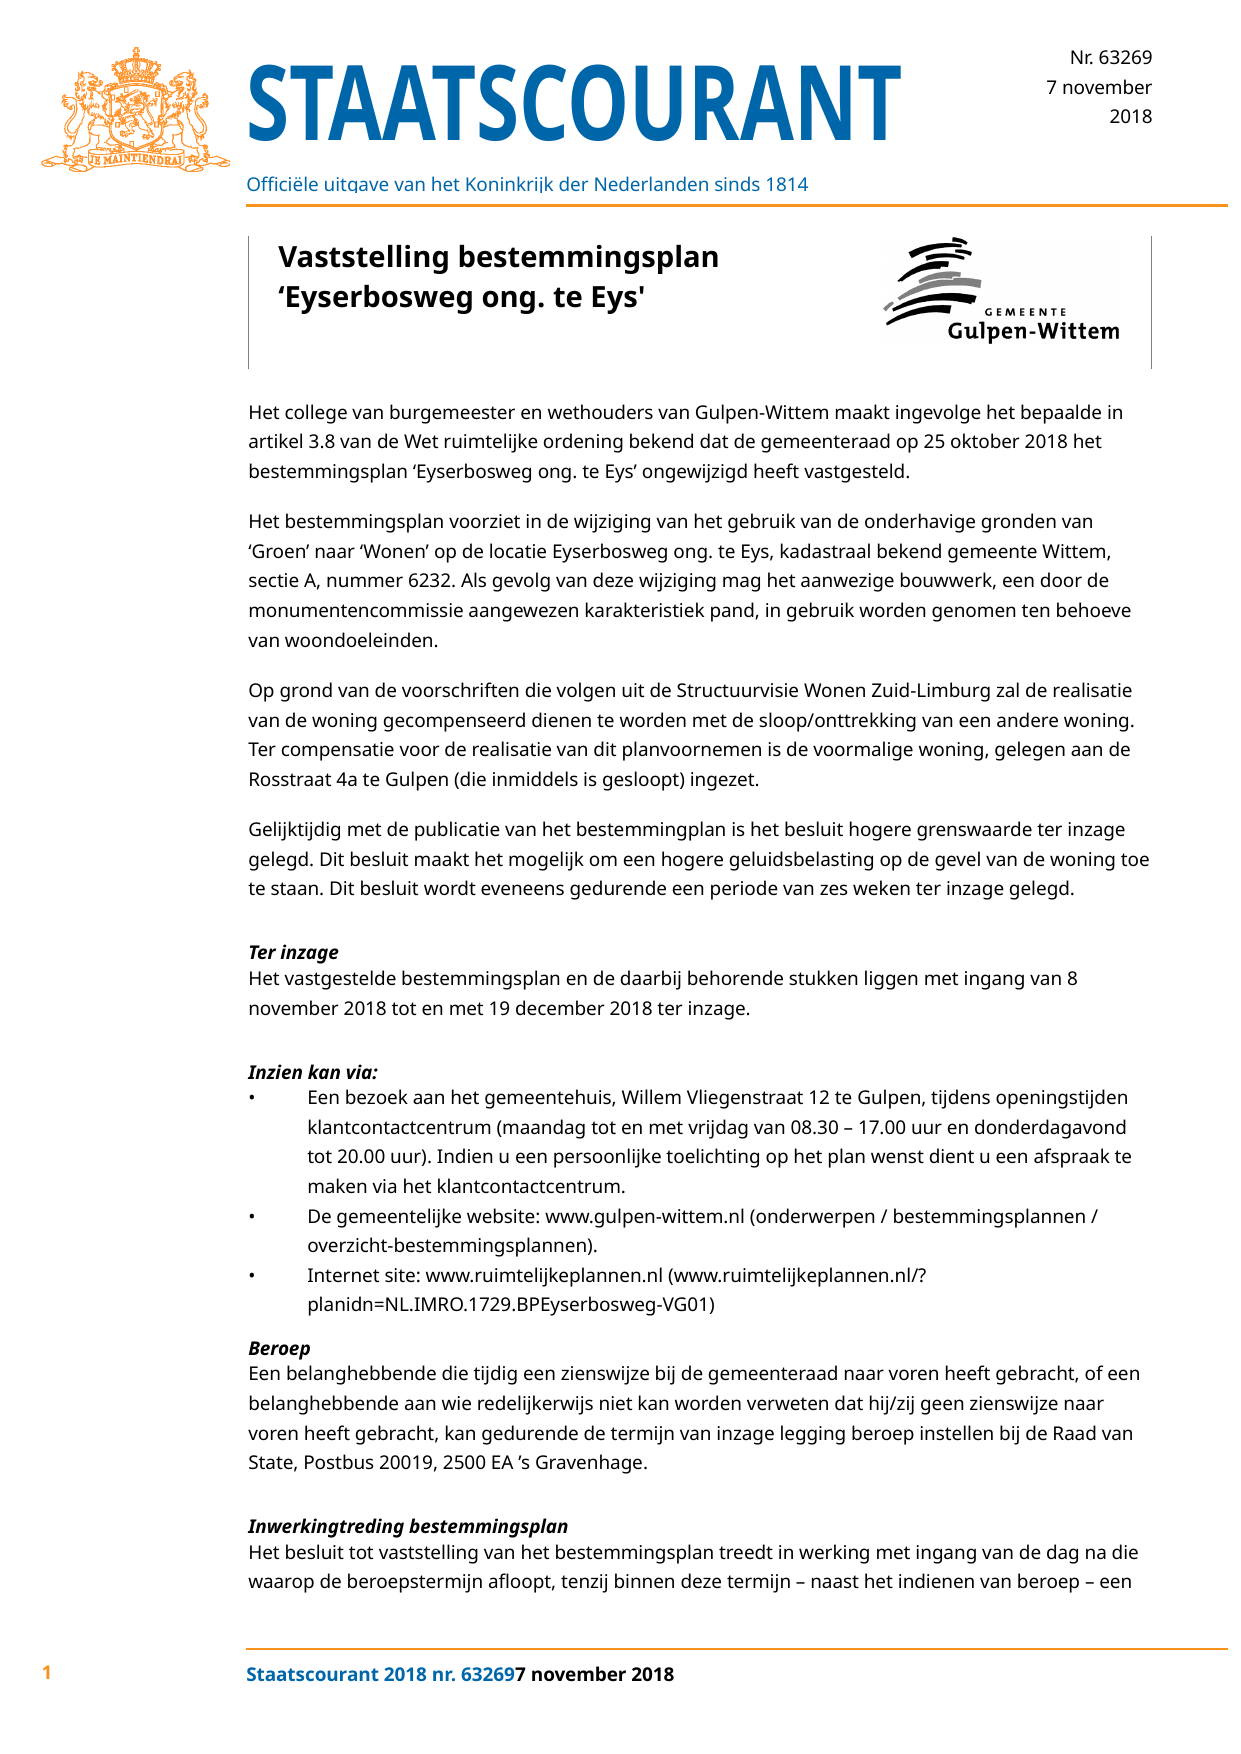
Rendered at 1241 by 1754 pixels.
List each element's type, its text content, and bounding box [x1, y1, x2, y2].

list Een bezoek aan het gemeentehuis, Willem Vliegenstraat 12 te Gulpen, tijdens openingstijden klantcontactcentrum (maandag tot en met vrijdag van 08.30 – 17.00 uur en donderdagavond tot 20.00 uur). Indien u een persoonlijke toelichting op het plan wenst dient u een afspraak te maken via het klantcontactcentrum. [248, 1084, 1152, 1199]
table_header [850, 236, 1151, 369]
list Internet site: www.ruimtelijkeplannen.nl (www.ruimtelijkeplannen.nl/?planidn=NL.IMRO.1729.BPEyserbosweg-VG01) [248, 1262, 1152, 1317]
list De gemeentelijke website: www.gulpen-wittem.nl (onderwerpen / bestemmingsplannen / overzicht-bestemmingsplannen). [248, 1203, 1152, 1258]
table_header Vaststelling bestemmingsplan ‘Eyserbosweg ong. te Eys' [249, 236, 850, 369]
picture [882, 236, 1119, 344]
picture [41, 47, 231, 172]
text Het college van burgemeester en wethouders van Gulpen-Wittem maakt ingevolge het bepaalde in artikel 3.8 van de Wet ruimtelijke ordening bekend dat de gemeenteraad op 25 oktober 2018 het bestemmingsplan ‘Eyserbosweg ong. te Eys’ ongewijzigd heeft vastgesteld. [248, 399, 1152, 484]
text Gelijktijdig met de publicatie van het bestemmingplan is het besluit hogere grenswaarde ter inzage gelegd. Dit besluit maakt het mogelijk om een hogere geluidsbelasting op de gevel van de woning toe te staan. Dit besluit wordt eveneens gedurende een periode van zes weken ter inzage gelegd. [248, 816, 1152, 901]
text Inwerkingtreding bestemmingsplan [248, 1513, 1152, 1539]
text Ter inzage [248, 939, 1152, 965]
text Beroep [248, 1335, 1152, 1361]
text Het bestemmingsplan voorziet in de wijziging van het gebruik van de onderhavige gronden van ‘Groen’ naar ‘Wonen’ op de locatie Eyserbosweg ong. te Eys, kadastraal bekend gemeente Wittem, sectie A, nummer 6232. Als gevolg van deze wijziging mag het aanwezige bouwwerk, een door de monumentencommissie aangewezen karakteristiek pand, in gebruik worden genomen ten behoeve van woondoeleinden. [248, 508, 1152, 653]
text Op grond van de voorschriften die volgen uit de Structuurvisie Wonen Zuid-Limburg zal de realisatie van de woning gecompenseerd dienen te worden met de sloop/onttrekking van een andere woning. Ter compensatie voor de realisatie van dit planvoornemen is de voormalige woning, gelegen aan de Rosstraat 4a te Gulpen (die inmiddels is gesloopt) ingezet. [248, 677, 1152, 792]
text Het besluit tot vaststelling van het bestemmingsplan treedt in werking met ingang van de dag na die waarop de beroepstermijn afloopt, tenzij binnen deze termijn – naast het indienen van beroep – een [248, 1539, 1152, 1594]
text Inzien kan via: [248, 1059, 1152, 1084]
text Het vastgestelde bestemmingsplan en de daarbij behorende stukken liggen met ingang van 8 november 2018 tot en met 19 december 2018 ter inzage. [248, 965, 1152, 1021]
text Een belanghebbende die tijdig een zienswijze bij de gemeenteraad naar voren heeft gebracht, of een belanghebbende aan wie redelijkerwijs niet kan worden verweten dat hij/zij geen zienswijze naar voren heeft gebracht, kan gedurende de termijn van inzage legging beroep instellen bij de Raad van State, Postbus 20019, 2500 EA ’s Gravenhage. [248, 1361, 1152, 1475]
